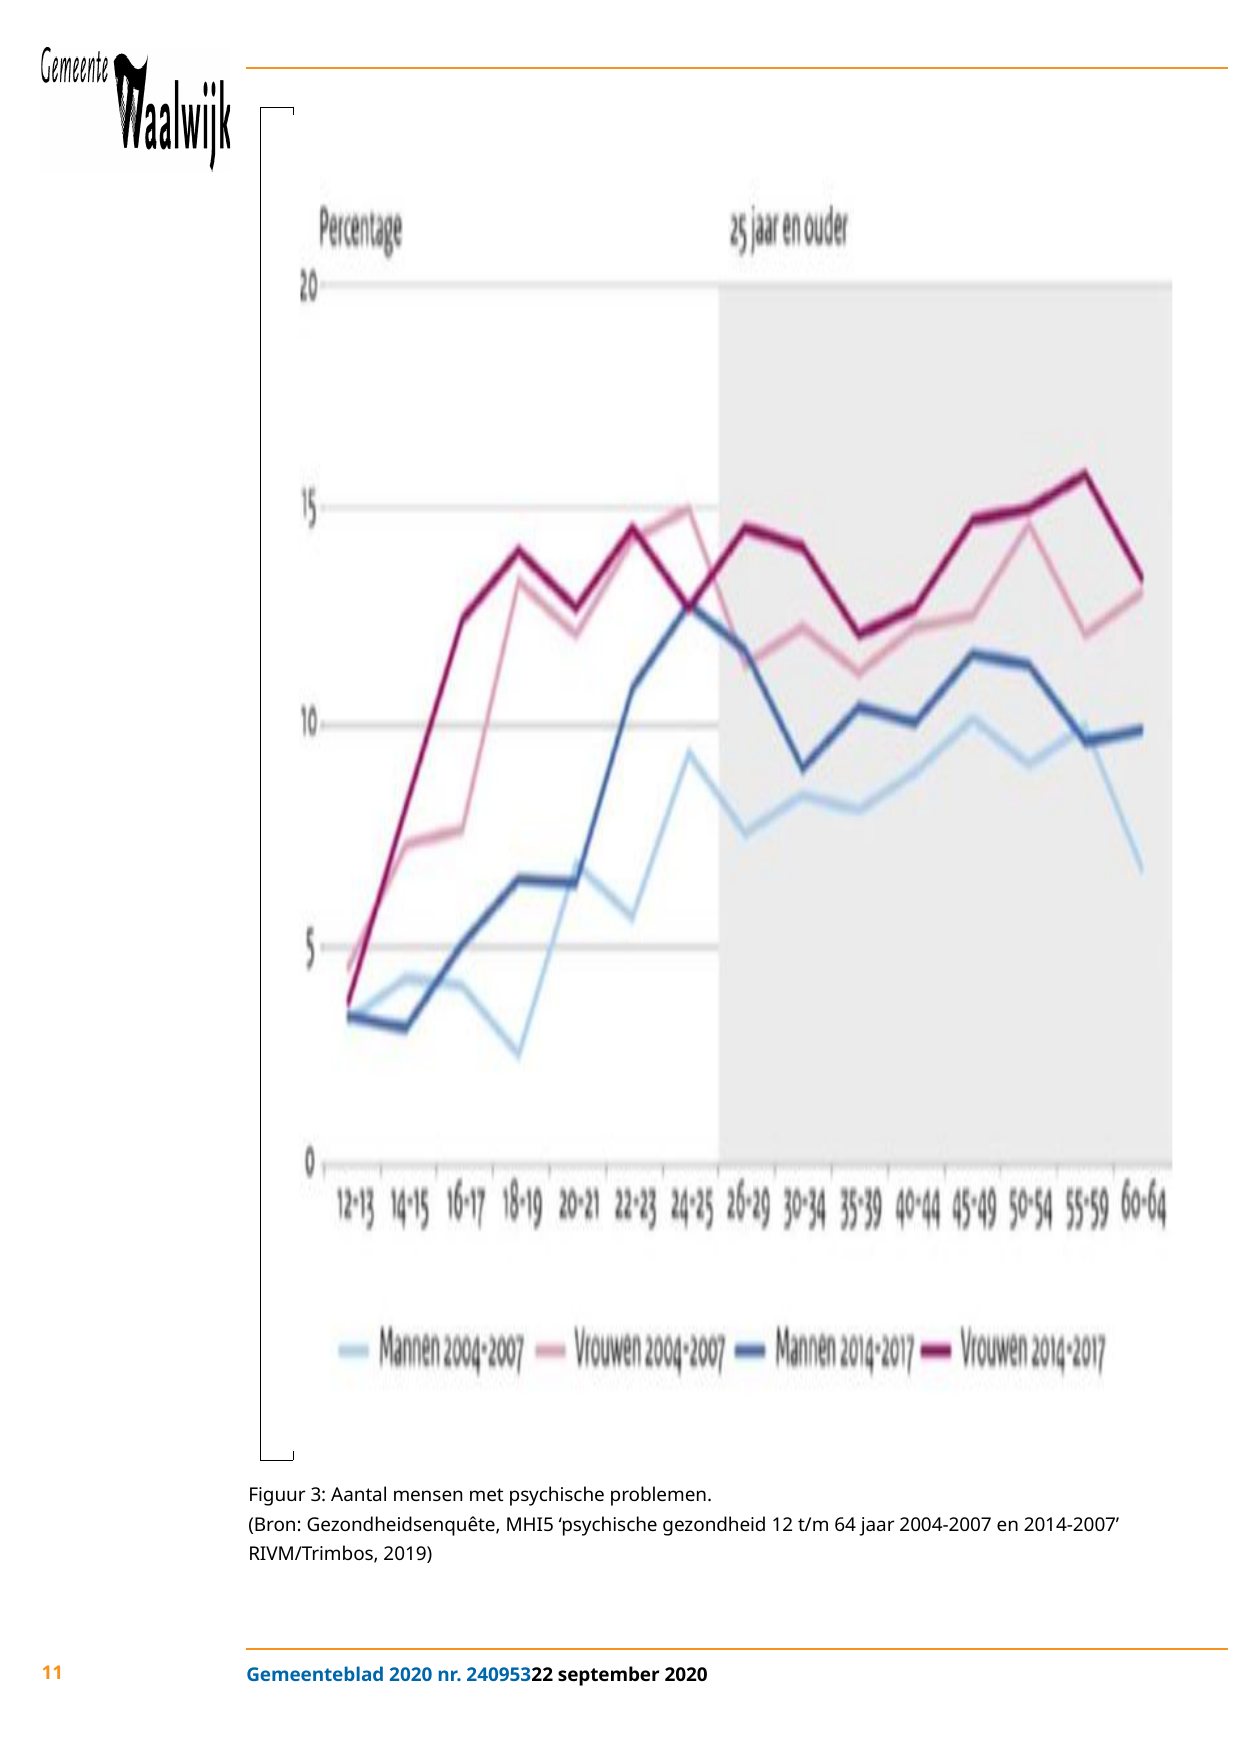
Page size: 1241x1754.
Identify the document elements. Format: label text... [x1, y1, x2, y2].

text Figuur 3: Aantal mensen met psychische problemen. [248, 1481, 1152, 1507]
picture [41, 47, 231, 172]
picture [268, 115, 1173, 1451]
text (Bron: Gezondheidsenquête, MHI5 ‘psychische gezondheid 12 t/m 64 jaar 2004-2007 en 2014-2007’ RIVM/Trimbos, 2019) [248, 1511, 1152, 1566]
